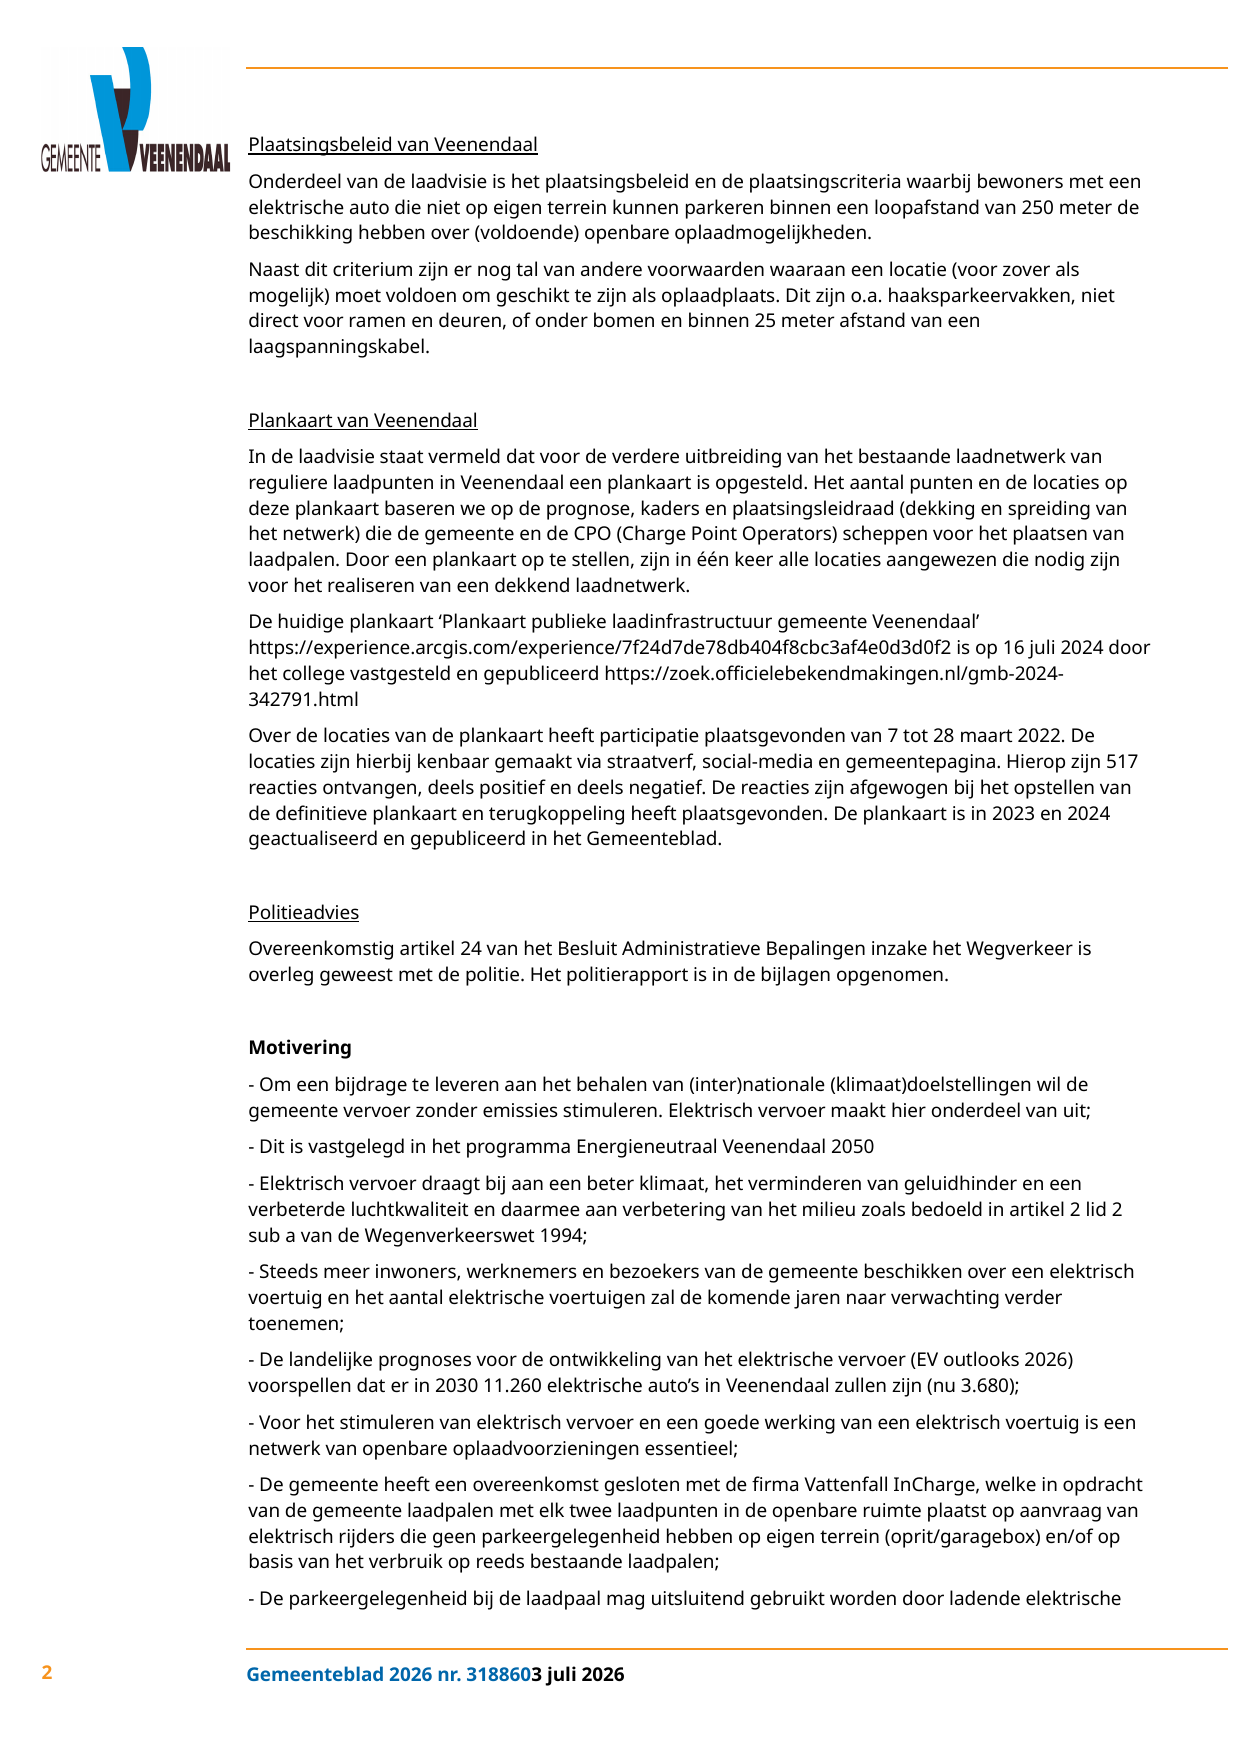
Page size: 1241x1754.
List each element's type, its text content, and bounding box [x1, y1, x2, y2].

text Politieadvies [248, 899, 1152, 924]
text - De landelijke prognoses voor de ontwikkeling van het elektrische vervoer (EV outlooks 2026) voorspellen dat er in 2030 11.260 elektrische auto’s in Veenendaal zullen zijn (nu 3.680); [248, 1347, 1152, 1398]
text Naast dit criterium zijn er nog tal van andere voorwaarden waaraan een locatie (voor zover als mogelijk) moet voldoen om geschikt te zijn als oplaadplaats. Dit zijn o.a. haaksparkeervakken, niet direct voor ramen en deuren, of onder bomen en binnen 25 meter afstand van een laagspanningskabel. [248, 256, 1152, 359]
text - Voor het stimuleren van elektrisch vervoer en een goede werking van een elektrisch voertuig is een netwerk van openbare oplaadvoorzieningen essentieel; [248, 1409, 1152, 1460]
picture [123, 47, 231, 172]
text De huidige plankaart ‘Plankaart publieke laadinfrastructuur gemeente Veenendaal’ https://experience.arcgis.com/experience/7f24d7de78db404f8cbc3af4e0d3d0f2 is op 16 juli 2024 door het college vastgesteld en gepubliceerd https://zoek.officielebekendmakingen.nl/gmb-2024-342791.html [248, 609, 1152, 712]
text - Elektrisch vervoer draagt bij aan een beter klimaat, het verminderen van geluidhinder en een verbeterde luchtkwaliteit en daarmee aan verbetering van het milieu zoals bedoeld in artikel 2 lid 2 sub a van de Wegenverkeerswet 1994; [248, 1170, 1152, 1247]
text - Om een bijdrage te leveren aan het behalen van (inter)nationale (klimaat)doelstellingen wil de gemeente vervoer zonder emissies stimuleren. Elektrisch vervoer maakt hier onderdeel van uit; [248, 1071, 1152, 1123]
picture [41, 47, 130, 172]
text Plaatsingsbeleid van Veenendaal [248, 131, 1152, 157]
text Motivering [248, 1034, 1152, 1060]
text - De gemeente heeft een overeenkomst gesloten met de firma Vattenfall InCharge, welke in opdracht van de gemeente laadpalen met elk twee laadpunten in de openbare ruimte plaatst op aanvraag van elektrisch rijders die geen parkeergelegenheid hebben op eigen terrein (oprit/garagebox) en/of op basis van het verbruik op reeds bestaande laadpalen; [248, 1471, 1152, 1574]
text Onderdeel van de laadvisie is het plaatsingsbeleid en de plaatsingscriteria waarbij bewoners met een elektrische auto die niet op eigen terrein kunnen parkeren binnen een loopafstand van 250 meter de beschikking hebben over (voldoende) openbare oplaadmogelijkheden. [248, 168, 1152, 245]
text Overeenkomstig artikel 24 van het Besluit Administratieve Bepalingen inzake het Wegverkeer is overleg geweest met de politie. Het politierapport is in de bijlagen opgenomen. [248, 936, 1152, 987]
text Plankaart van Veenendaal [248, 407, 1152, 432]
text - Steeds meer inwoners, werknemers en bezoekers van de gemeente beschikken over een elektrisch voertuig en het aantal elektrische voertuigen zal de komende jaren naar verwachting verder toenemen; [248, 1258, 1152, 1336]
text - Dit is vastgelegd in het programma Energieneutraal Veenendaal 2050 [248, 1134, 1152, 1159]
text Over de locaties van de plankaart heeft participatie plaatsgevonden van 7 tot 28 maart 2022. De locaties zijn hierbij kenbaar gemaakt via straatverf, social-media en gemeentepagina. Hierop zijn 517 reacties ontvangen, deels positief en deels negatief. De reacties zijn afgewogen bij het opstellen van de definitieve plankaart en terugkoppeling heeft plaatsgevonden. De plankaart is in 2023 en 2024 geactualiseerd en gepubliceerd in het Gemeenteblad. [248, 723, 1152, 851]
text In de laadvisie staat vermeld dat voor de verdere uitbreiding van het bestaande laadnetwerk van reguliere laadpunten in Veenendaal een plankaart is opgesteld. Het aantal punten en de locaties op deze plankaart baseren we op de prognose, kaders en plaatsingsleidraad (dekking en spreiding van het netwerk) die de gemeente en de CPO (Charge Point Operators) scheppen voor het plaatsen van laadpalen. Door een plankaart op te stellen, zijn in één keer alle locaties aangewezen die nodig zijn voor het realiseren van een dekkend laadnetwerk. [248, 443, 1152, 598]
text - De parkeergelegenheid bij de laadpaal mag uitsluitend gebruikt worden door ladende elektrische [248, 1585, 1152, 1611]
